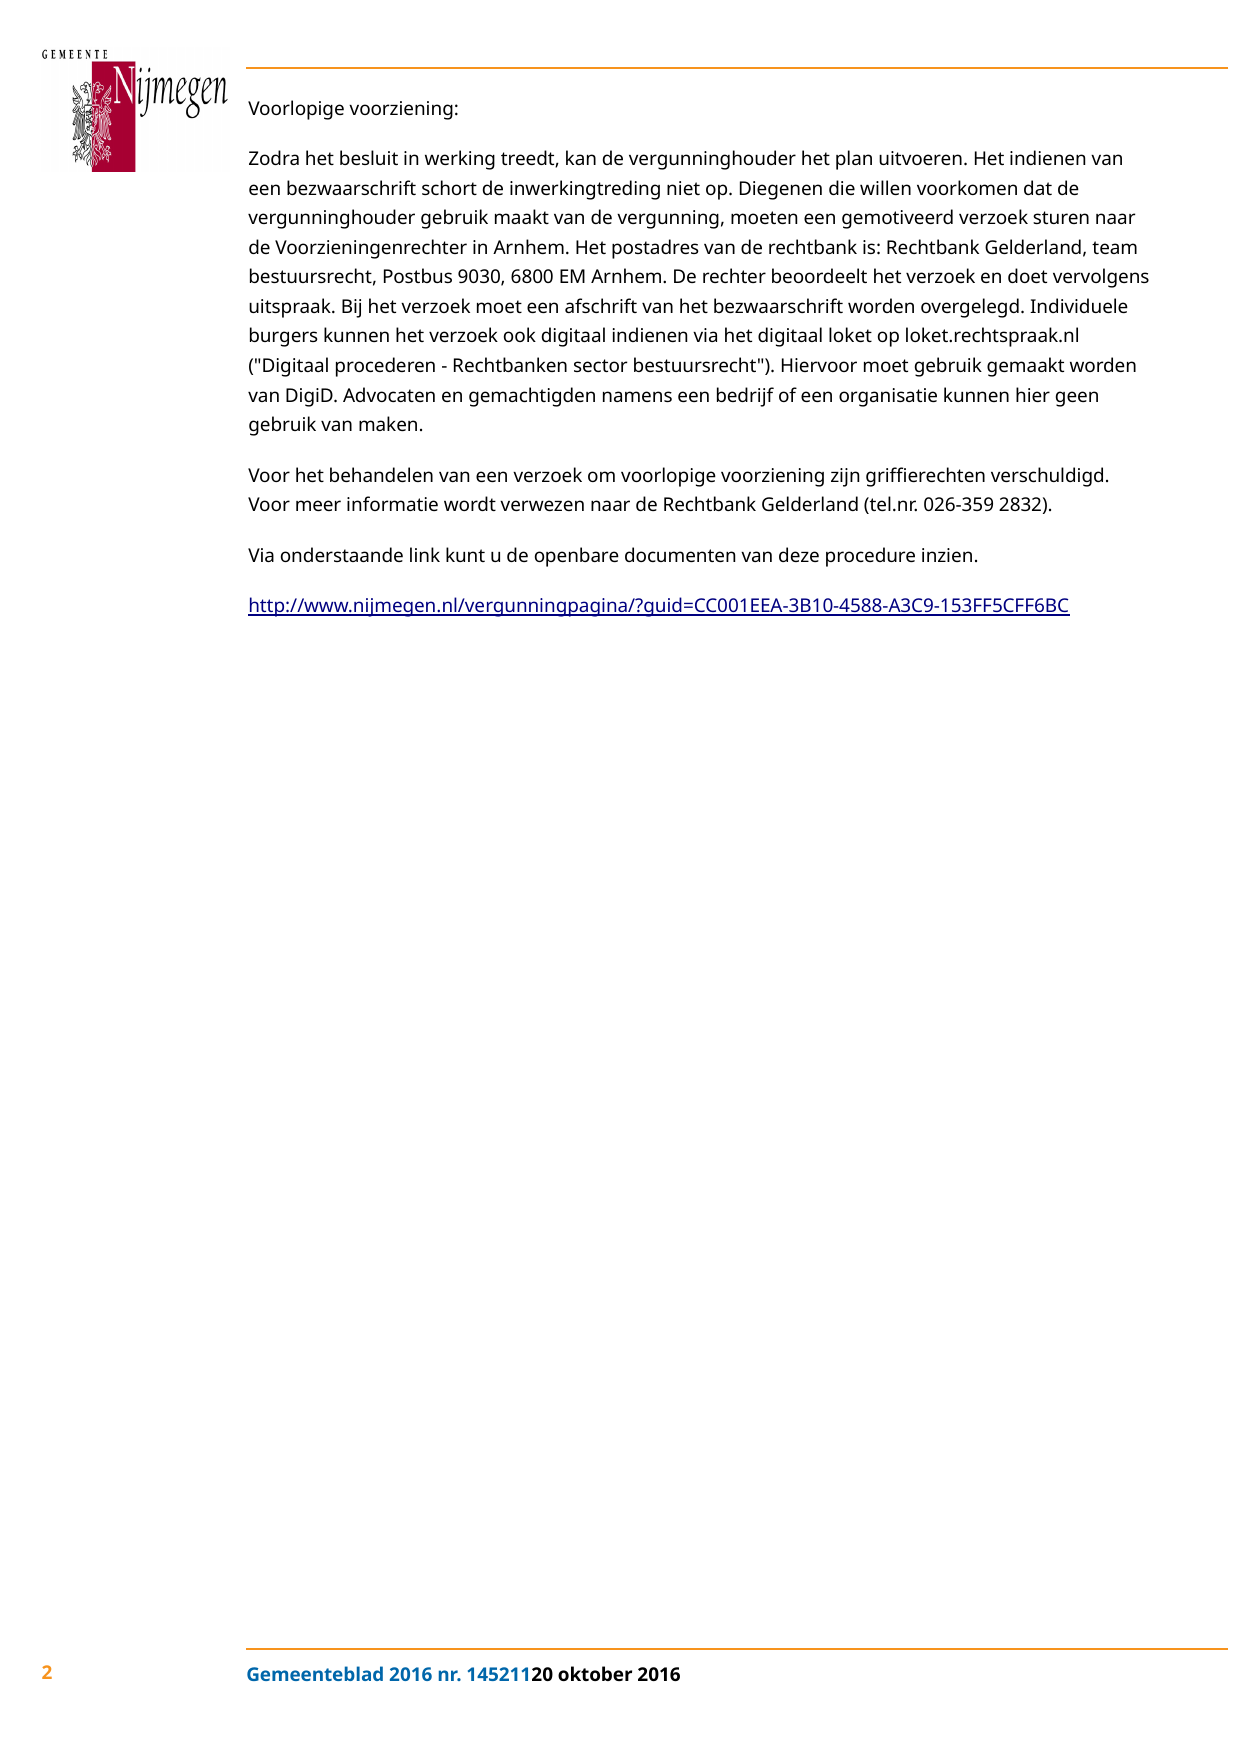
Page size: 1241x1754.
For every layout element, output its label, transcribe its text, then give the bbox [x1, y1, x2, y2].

text Voorlopige voorziening: [248, 95, 1152, 121]
text http://www.nijmegen.nl/vergunningpagina/?guid=CC001EEA-3B10-4588-A3C9-153FF5CFF6BC [248, 592, 1152, 618]
text Via onderstaande link kunt u de openbare documenten van deze procedure inzien. [248, 542, 1152, 568]
text Zodra het besluit in werking treedt, kan de vergunninghouder het plan uitvoeren. Het indienen van een bezwaarschrift schort de inwerkingtreding niet op. Diegenen die willen voorkomen dat de vergunninghouder gebruik maakt van de vergunning, moeten een gemotiveerd verzoek sturen naar de Voorzieningenrechter in Arnhem. Het postadres van de rechtbank is: Rechtbank Gelderland, team bestuursrecht, Postbus 9030, 6800 EM Arnhem. De rechter beoordeelt het verzoek en doet vervolgens uitspraak. Bij het verzoek moet een afschrift van het bezwaarschrift worden overgelegd. Individuele burgers kunnen het verzoek ook digitaal indienen via het digitaal loket op loket.rechtspraak.nl ("Digitaal procederen - Rechtbanken sector bestuursrecht"). Hiervoor moet gebruik gemaakt worden van DigiD. Advocaten en gemachtigden namens een bedrijf of een organisatie kunnen hier geen gebruik van maken. [248, 145, 1152, 437]
picture [41, 47, 231, 172]
text Voor het behandelen van een verzoek om voorlopige voorziening zijn griffierechten verschuldigd. Voor meer informatie wordt verwezen naar de Rechtbank Gelderland (tel.nr. 026-359 2832). [248, 462, 1152, 517]
